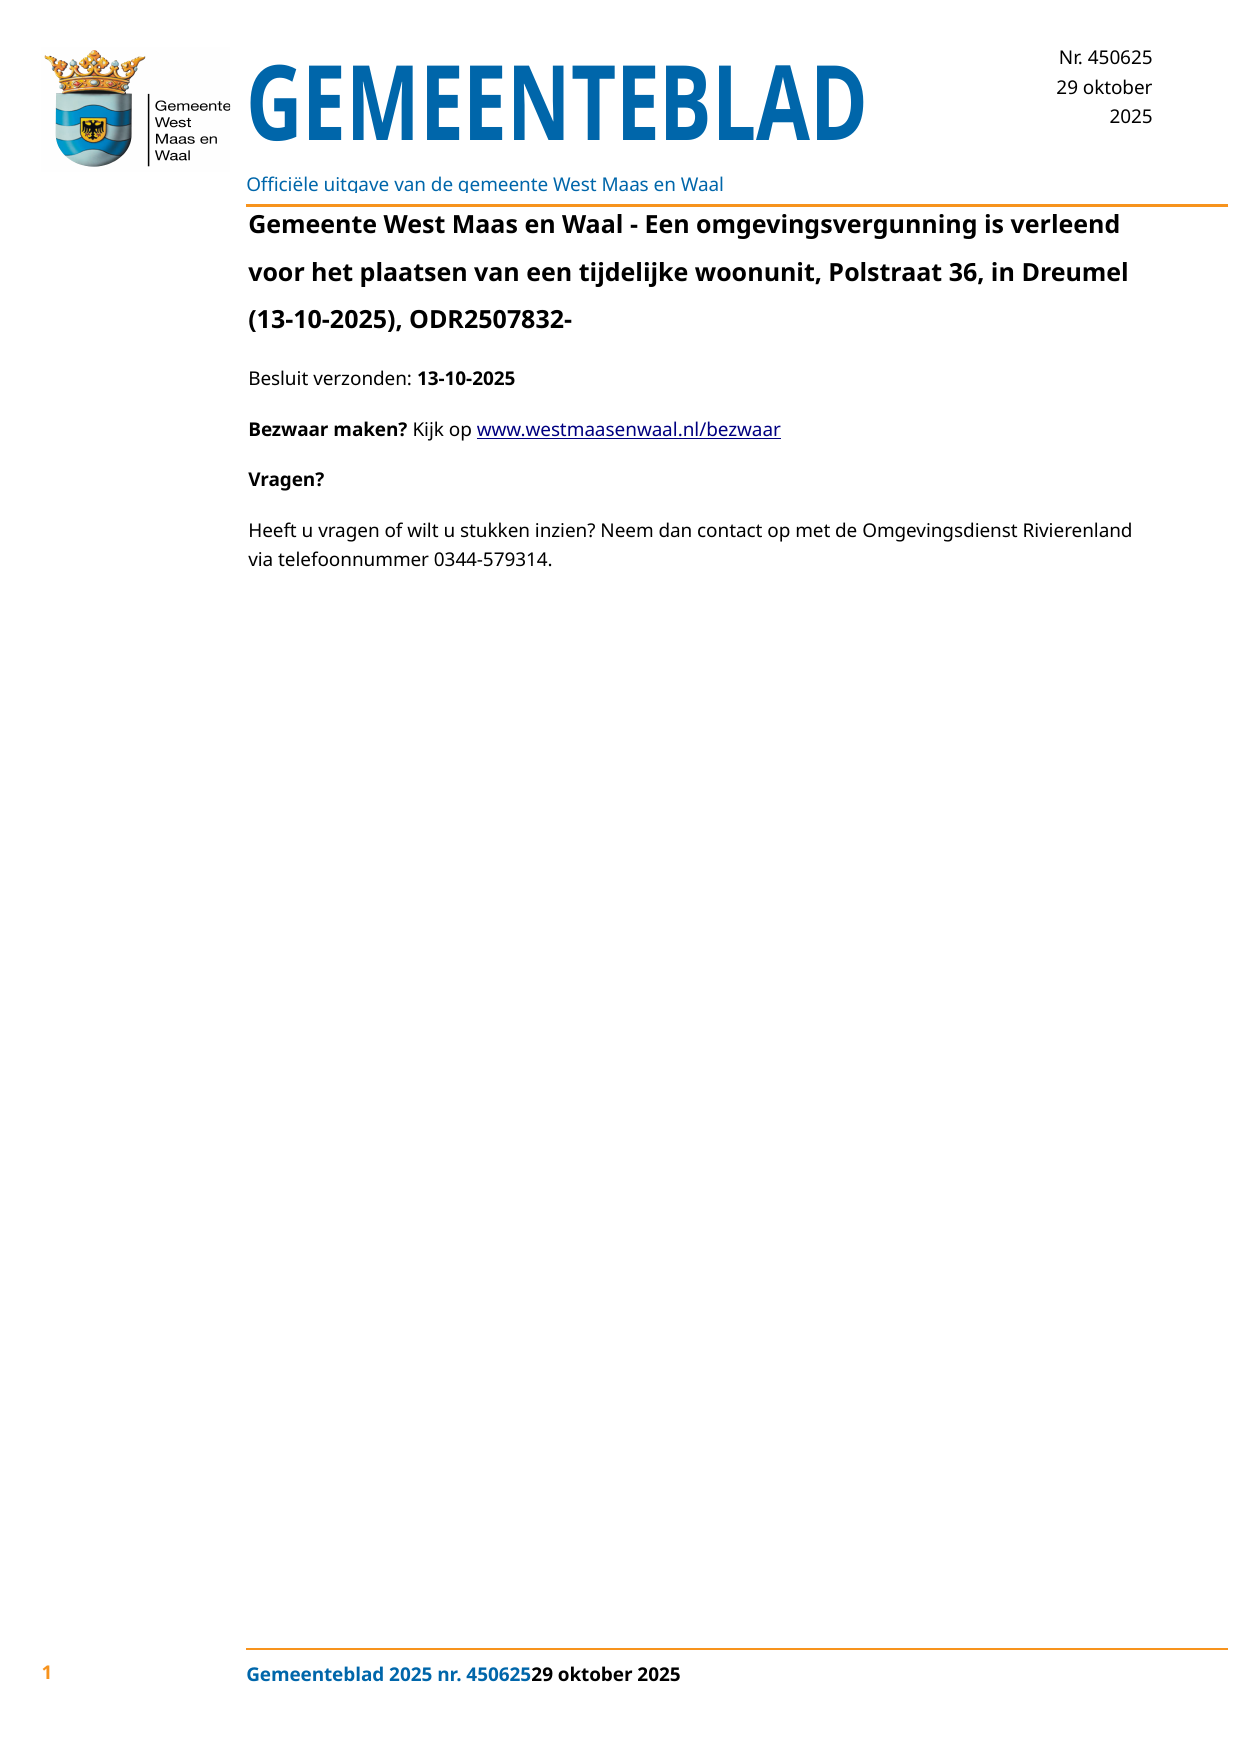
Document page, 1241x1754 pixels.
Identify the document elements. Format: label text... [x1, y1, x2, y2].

text Heeft u vragen of wilt u stukken inzien? Neem dan contact op met de Omgevingsdienst Rivierenland via telefoonnummer 0344-579314. [248, 517, 1152, 572]
picture [41, 47, 231, 172]
text Bezwaar maken? Kijk op www.westmaasenwaal.nl/bezwaar [248, 416, 1152, 442]
text Gemeente West Maas en Waal - Een omgevingsvergunning is verleend voor het plaatsen van een tijdelijke woonunit, Polstraat 36, in Dreumel (13-10-2025), ODR2507832- [248, 207, 1152, 336]
text Besluit verzonden: 13-10-2025 [248, 366, 1152, 391]
text Vragen? [248, 466, 1152, 492]
